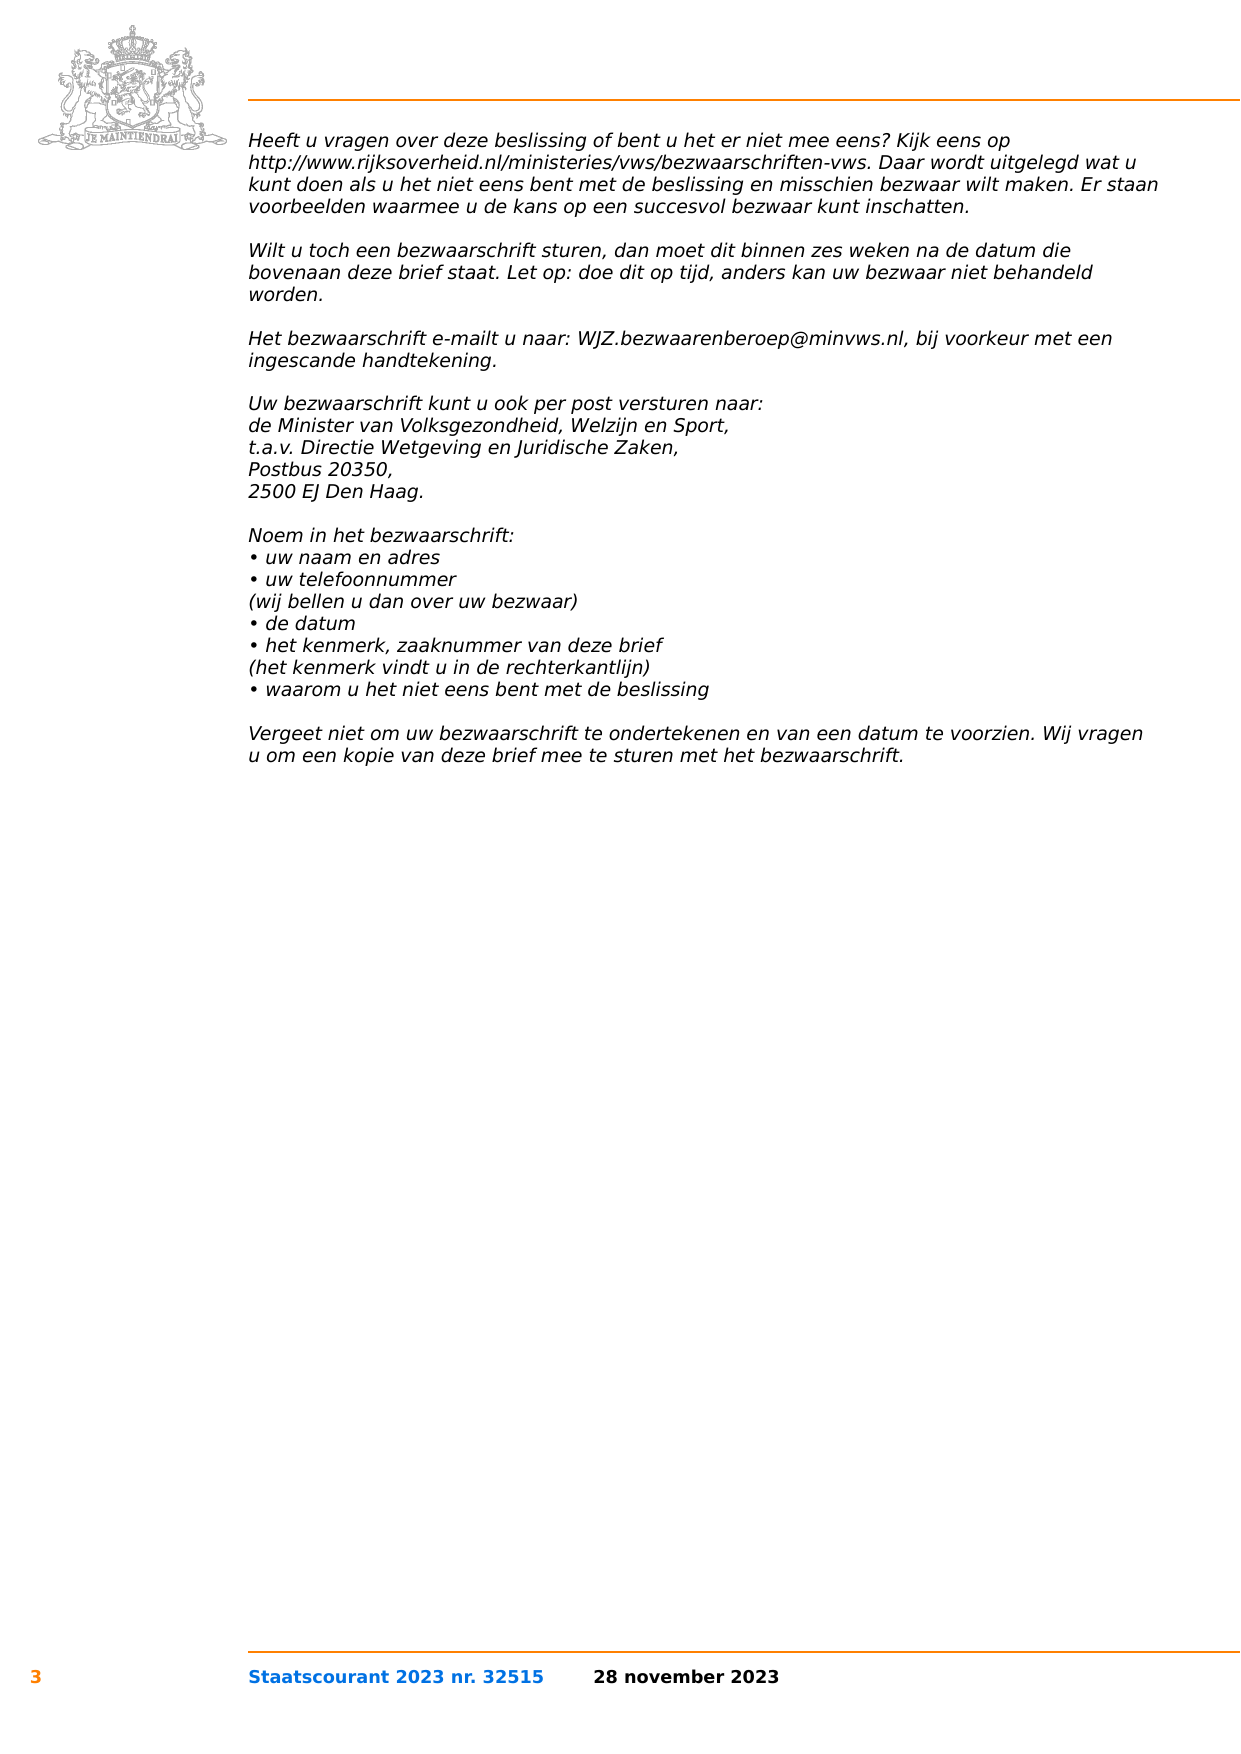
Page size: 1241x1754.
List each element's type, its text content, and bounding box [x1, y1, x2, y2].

text • waarom u het niet eens bent met de beslissing [248, 679, 1163, 701]
text • uw naam en adres [248, 547, 1163, 569]
text (het kenmerk vindt u in de rechterkantlijn) [248, 657, 1163, 679]
picture [38, 25, 227, 150]
text Uw bezwaarschrift kunt u ook per post versturen naar: [248, 393, 1163, 415]
text t.a.v. Directie Wetgeving en Juridische Zaken, [248, 437, 1163, 459]
text • uw telefoonnummer [248, 569, 1163, 591]
text Vergeet niet om uw bezwaarschrift te ondertekenen en van een datum te voorzien. Wij vragen u om een kopie van deze brief mee te sturen met het bezwaarschrift. [248, 723, 1163, 767]
text Heeft u vragen over deze beslissing of bent u het er niet mee eens? Kijk eens op http://www.rijksoverheid.nl/ministeries/vws/bezwaarschriften-vws. Daar wordt uitgelegd wat u kunt doen als u het niet eens bent met de beslissing en misschien bezwaar wilt maken. Er staan voorbeelden waarmee u de kans op een succesvol bezwaar kunt inschatten. [248, 130, 1163, 218]
text 2500 EJ Den Haag. [248, 481, 1163, 503]
text Wilt u toch een bezwaarschrift sturen, dan moet dit binnen zes weken na de datum die bovenaan deze brief staat. Let op: doe dit op tijd, anders kan uw bezwaar niet behandeld worden. [248, 240, 1163, 306]
text • de datum [248, 613, 1163, 635]
text Het bezwaarschrift e-mailt u naar: WJZ.bezwaarenberoep@minvws.nl, bij voorkeur met een ingescande handtekening. [248, 327, 1163, 371]
text Noem in het bezwaarschrift: [248, 525, 1163, 547]
text • het kenmerk, zaaknummer van deze brief [248, 635, 1163, 657]
text Postbus 20350, [248, 459, 1163, 481]
text (wij bellen u dan over uw bezwaar) [248, 591, 1163, 613]
text de Minister van Volksgezondheid, Welzijn en Sport, [248, 415, 1163, 437]
